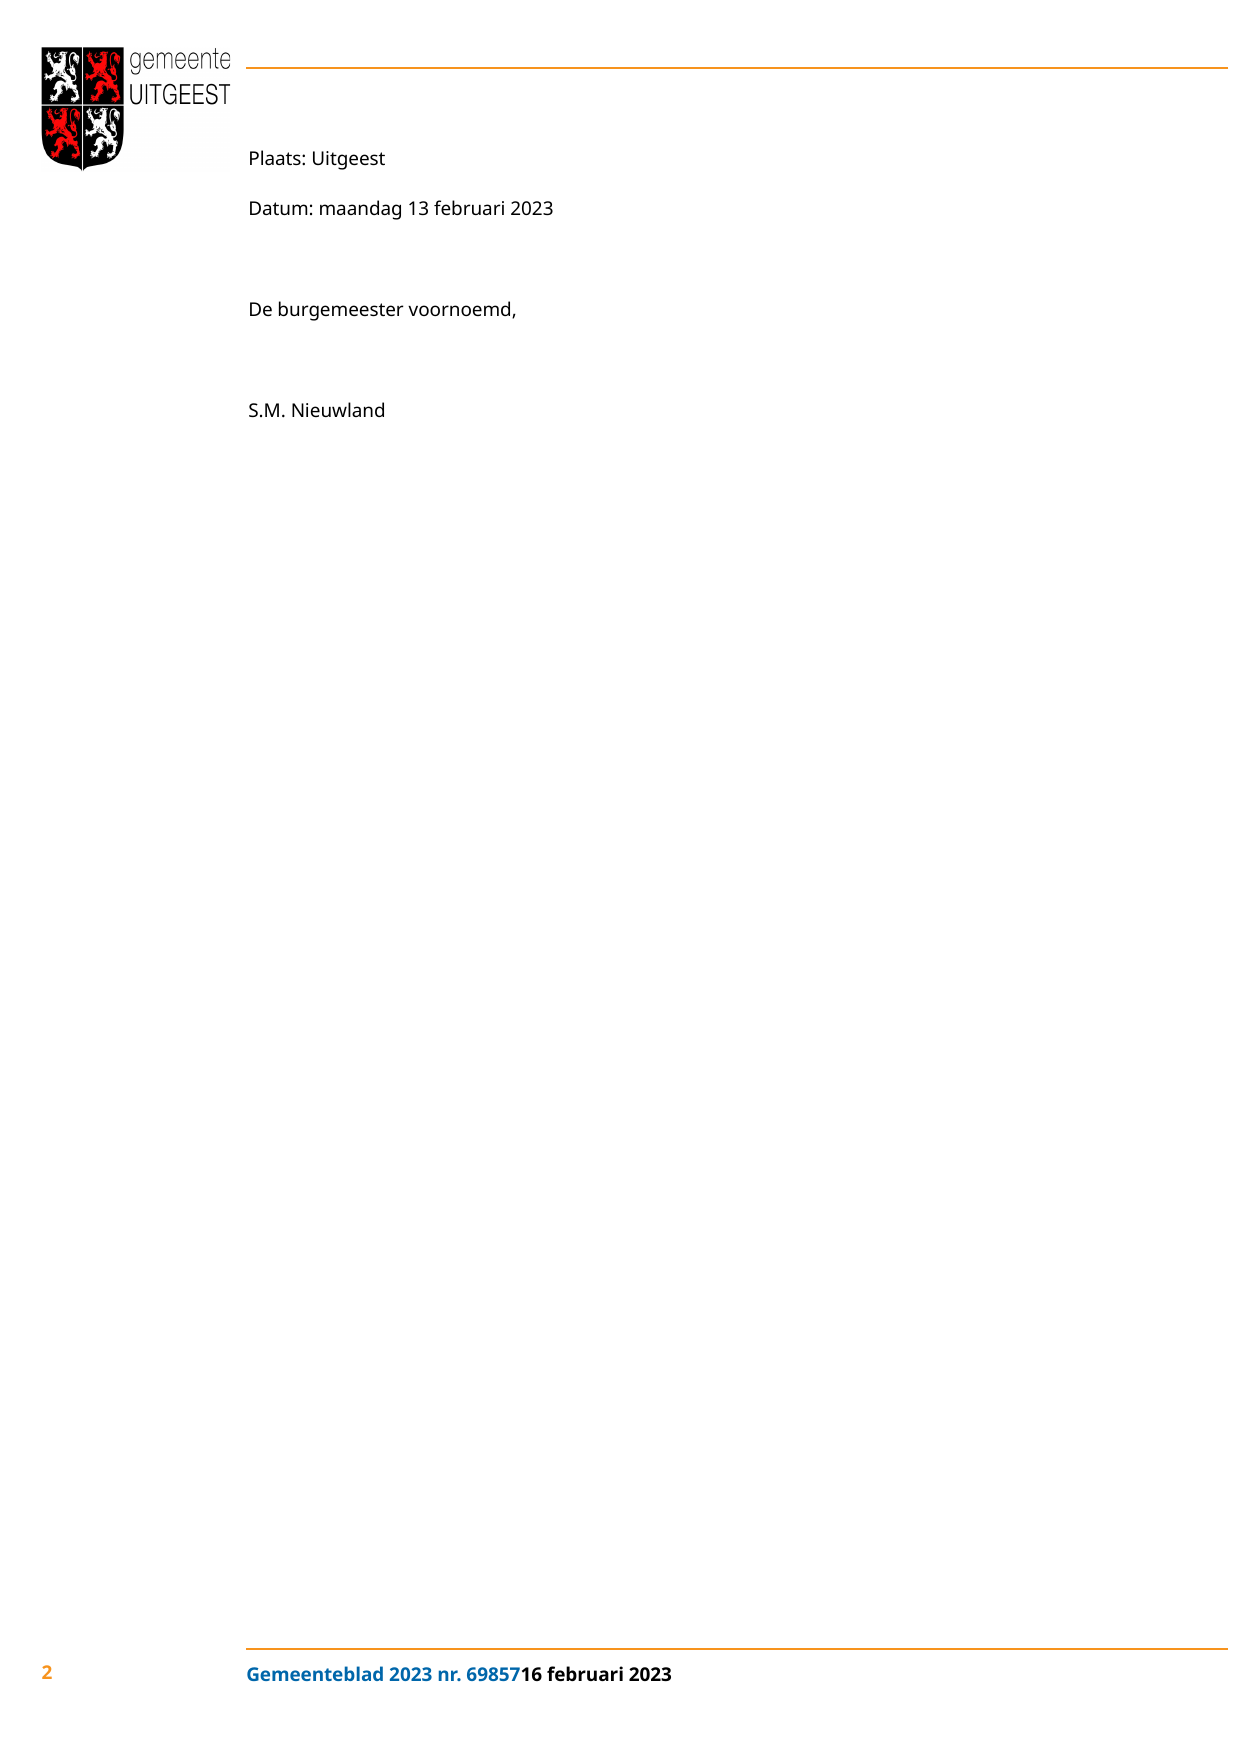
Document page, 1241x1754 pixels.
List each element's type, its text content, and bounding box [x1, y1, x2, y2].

text Plaats: Uitgeest [248, 145, 1152, 171]
text Datum: maandag 13 februari 2023 [248, 196, 1152, 221]
picture [41, 47, 231, 172]
text S.M. Nieuwland [248, 397, 1152, 423]
text De burgemeester voornoemd, [248, 296, 1152, 322]
